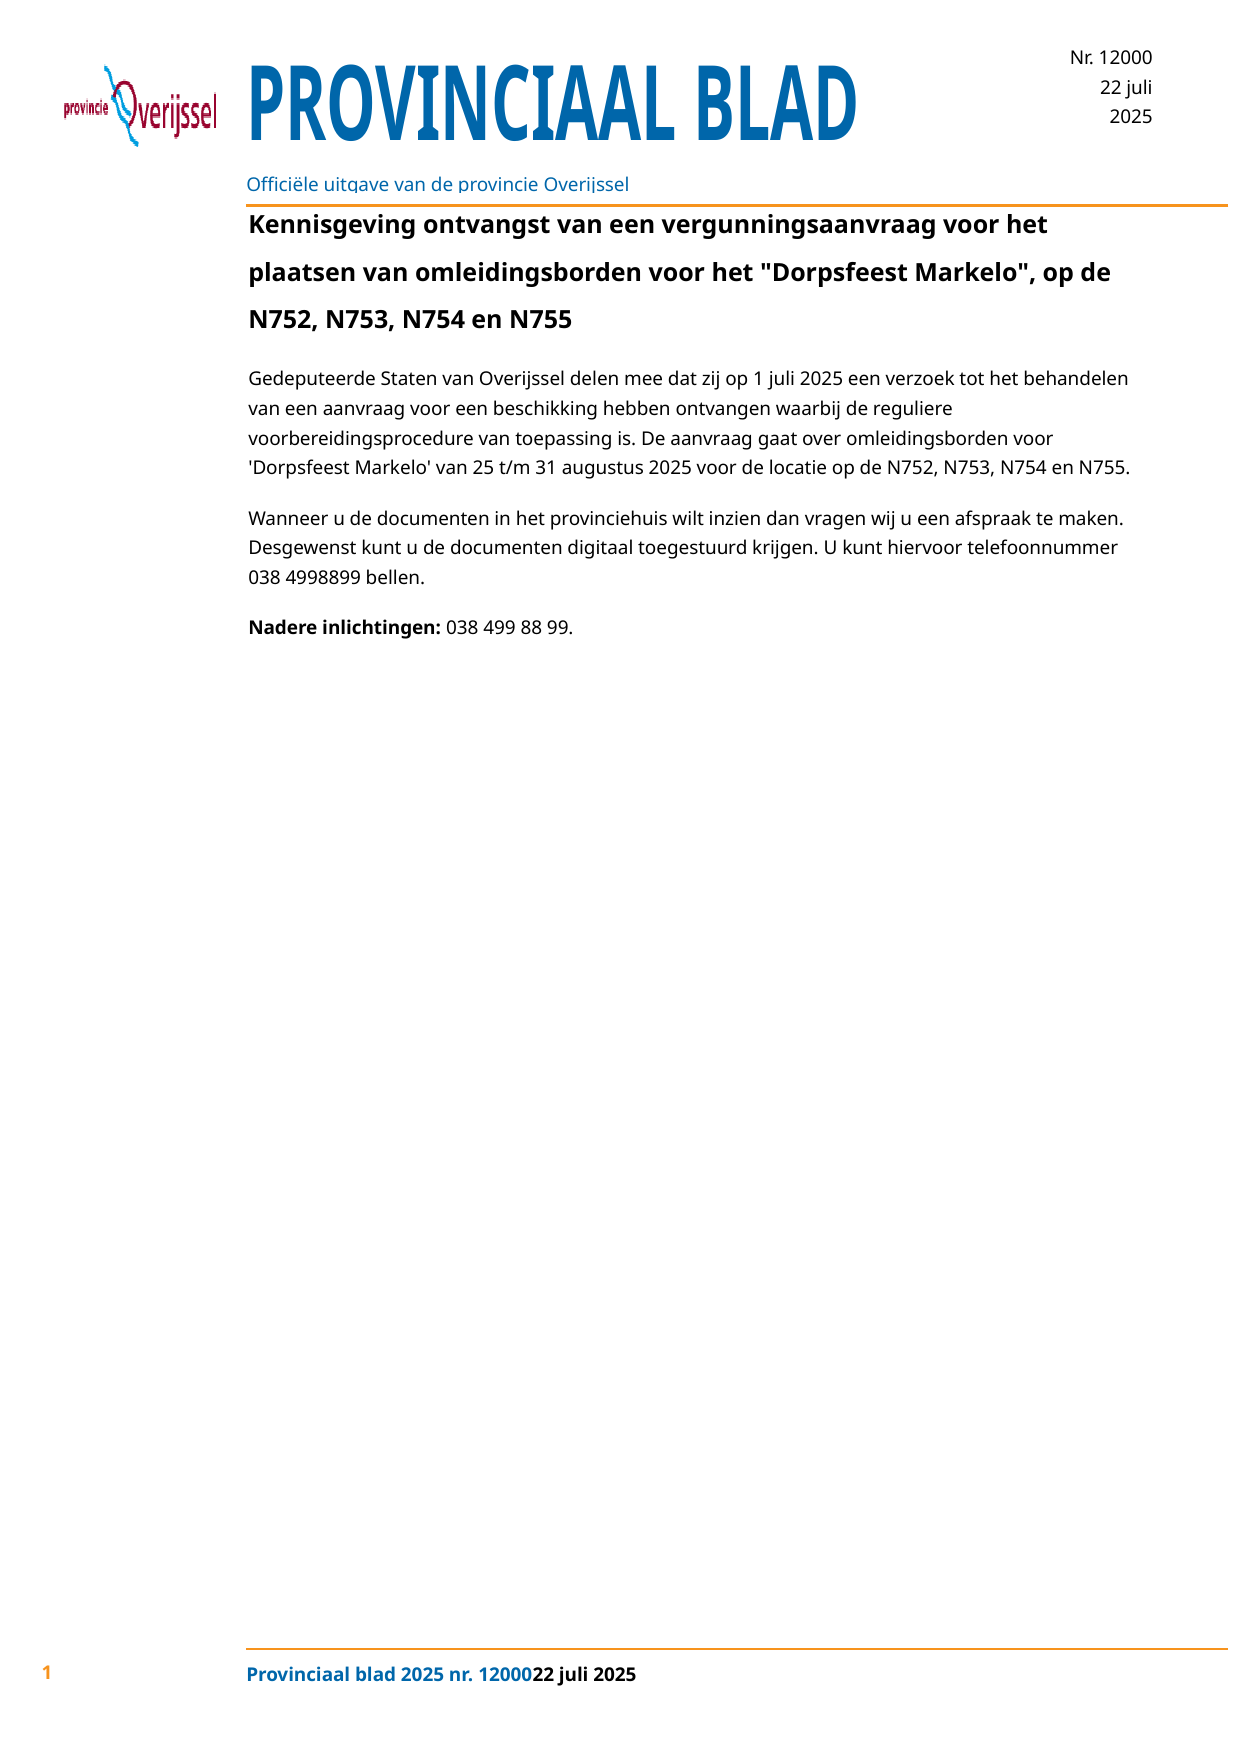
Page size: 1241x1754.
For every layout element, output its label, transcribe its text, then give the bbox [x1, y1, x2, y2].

picture [41, 47, 231, 172]
text Nadere inlichtingen: 038 499 88 99. [248, 614, 1152, 640]
text Wanneer u de documenten in het provinciehuis wilt inzien dan vragen wij u een afspraak te maken. Desgewenst kunt u de documenten digitaal toegestuurd krijgen. U kunt hiervoor telefoonnummer 038 4998899 bellen. [248, 505, 1152, 589]
text Kennisgeving ontvangst van een vergunningsaanvraag voor het plaatsen van omleidingsborden voor het "Dorpsfeest Markelo", op de N752, N753, N754 en N755 [248, 207, 1152, 336]
text Gedeputeerde Staten van Overijssel delen mee dat zij op 1 juli 2025 een verzoek tot het behandelen van een aanvraag voor een beschikking hebben ontvangen waarbij de reguliere voorbereidingsprocedure van toepassing is. De aanvraag gaat over omleidingsborden voor 'Dorpsfeest Markelo' van 25 t/m 31 augustus 2025 voor de locatie op de N752, N753, N754 en N755. [248, 366, 1152, 480]
